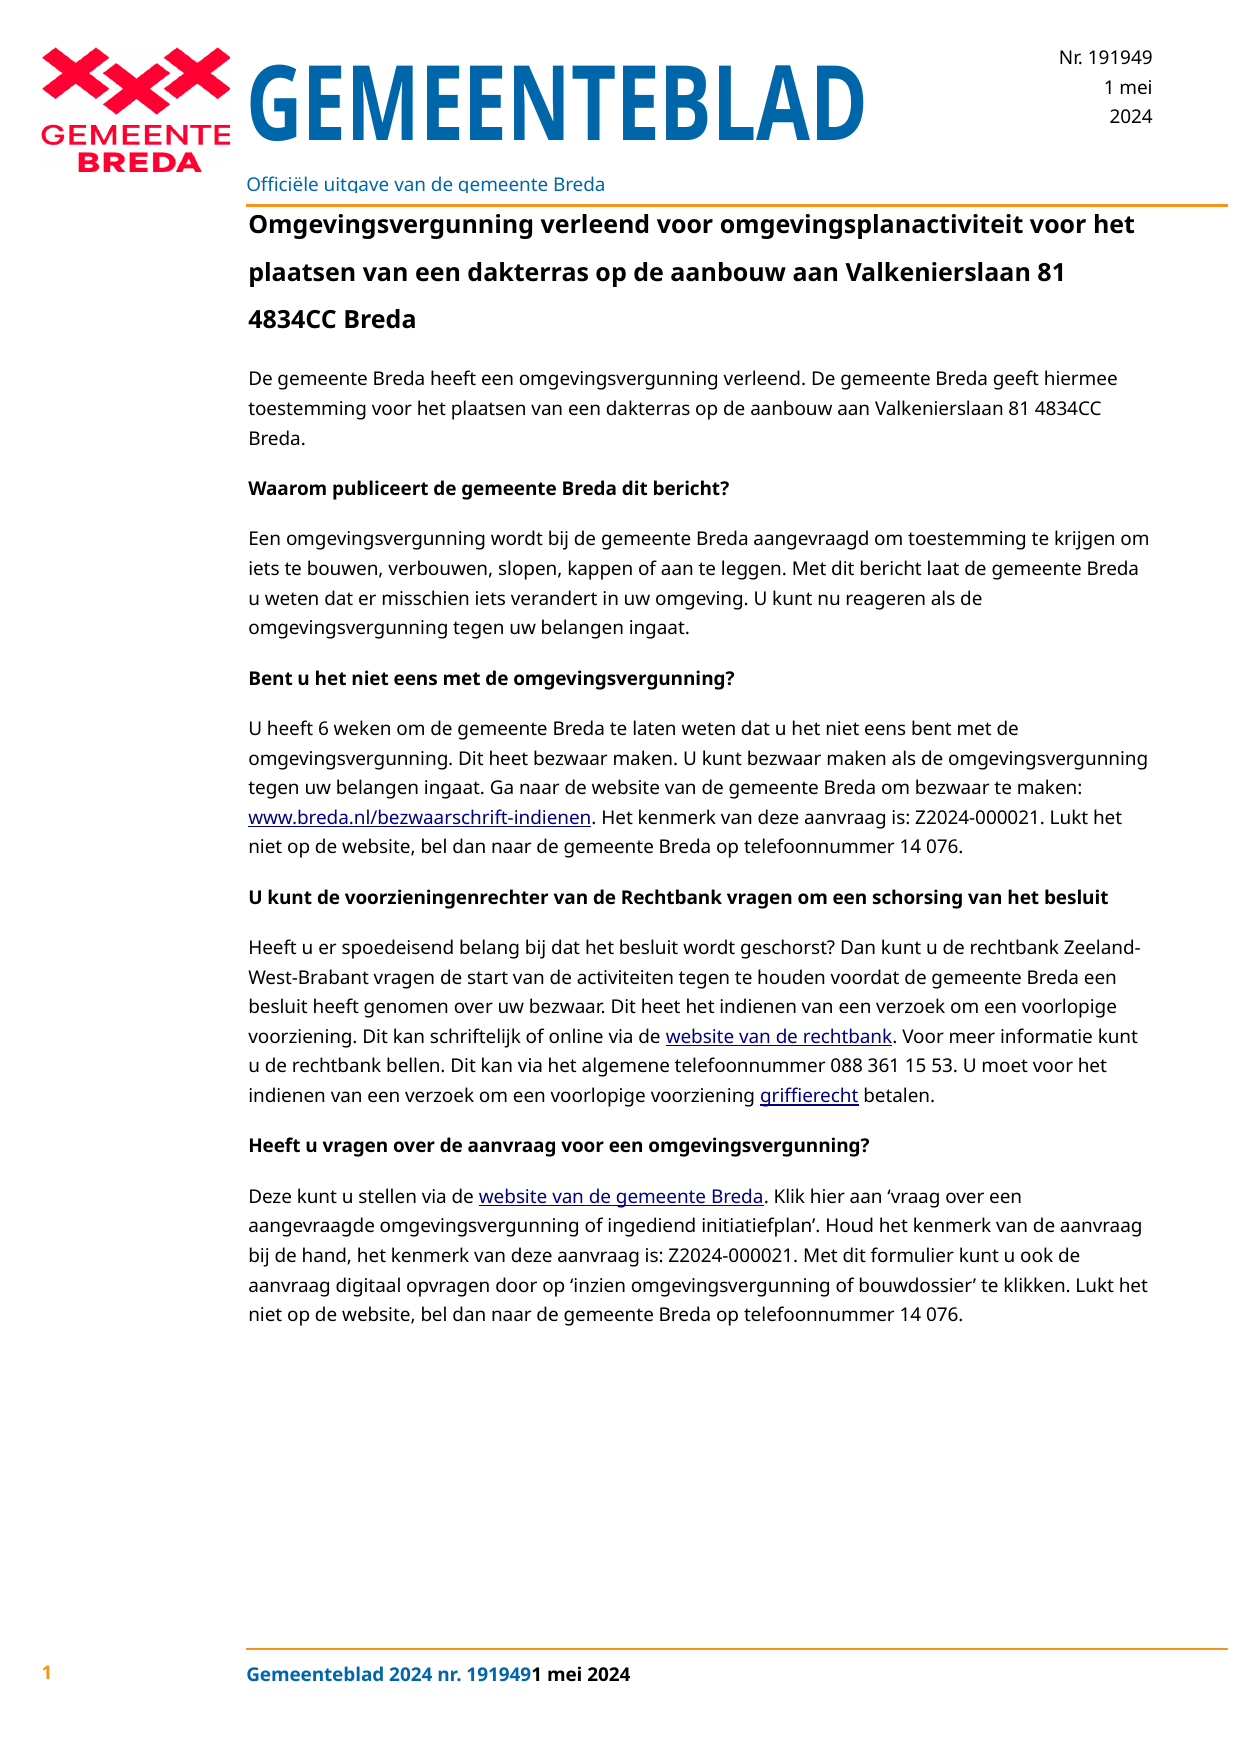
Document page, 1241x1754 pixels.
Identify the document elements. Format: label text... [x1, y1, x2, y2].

text U kunt de voorzieningenrechter van de Rechtbank vragen om een schorsing van het besluit [248, 884, 1152, 909]
text Bent u het niet eens met de omgevingsvergunning? [248, 665, 1152, 690]
text Heeft u er spoedeisend belang bij dat het besluit wordt geschorst? Dan kunt u de rechtbank Zeeland-West-Brabant vragen de start van de activiteiten tegen te houden voordat de gemeente Breda een besluit heeft genomen over uw bezwaar. Dit heet het indienen van een verzoek om een voorlopige voorziening. Dit kan schriftelijk of online via de website van de rechtbank. Voor meer informatie kunt u de rechtbank bellen. Dit kan via het algemene telefoonnummer 088 361 15 53. U moet voor het indienen van een verzoek om een voorlopige voorziening griffierecht betalen. [248, 934, 1152, 1108]
picture [41, 47, 231, 172]
text Heeft u vragen over de aanvraag voor een omgevingsvergunning? [248, 1133, 1152, 1158]
text Omgevingsvergunning verleend voor omgevingsplanactiviteit voor het plaatsen van een dakterras op de aanbouw aan Valkenierslaan 81 4834CC Breda [248, 207, 1152, 336]
text Deze kunt u stellen via de website van de gemeente Breda. Klik hier aan ‘vraag over een aangevraagde omgevingsvergunning of ingediend initiatiefplan’. Houd het kenmerk van de aanvraag bij de hand, het kenmerk van deze aanvraag is: Z2024-000021. Met dit formulier kunt u ook de aanvraag digitaal opvragen door op ‘inzien omgevingsvergunning of bouwdossier’ te klikken. Lukt het niet op de website, bel dan naar de gemeente Breda op telefoonnummer 14 076. [248, 1183, 1152, 1327]
text Een omgevingsvergunning wordt bij de gemeente Breda aangevraagd om toestemming te krijgen om iets te bouwen, verbouwen, slopen, kappen of aan te leggen. Met dit bericht laat de gemeente Breda u weten dat er misschien iets verandert in uw omgeving. U kunt nu reageren als de omgevingsvergunning tegen uw belangen ingaat. [248, 526, 1152, 640]
text Waarom publiceert de gemeente Breda dit bericht? [248, 475, 1152, 501]
text De gemeente Breda heeft een omgevingsvergunning verleend. De gemeente Breda geeft hiermee toestemming voor het plaatsen van een dakterras op de aanbouw aan Valkenierslaan 81 4834CC Breda. [248, 366, 1152, 450]
text U heeft 6 weken om de gemeente Breda te laten weten dat u het niet eens bent met de omgevingsvergunning. Dit heet bezwaar maken. U kunt bezwaar maken als de omgevingsvergunning tegen uw belangen ingaat. Ga naar de website van de gemeente Breda om bezwaar te maken: www.breda.nl/bezwaarschrift-indienen. Het kenmerk van deze aanvraag is: Z2024-000021. Lukt het niet op de website, bel dan naar de gemeente Breda op telefoonnummer 14 076. [248, 715, 1152, 859]
